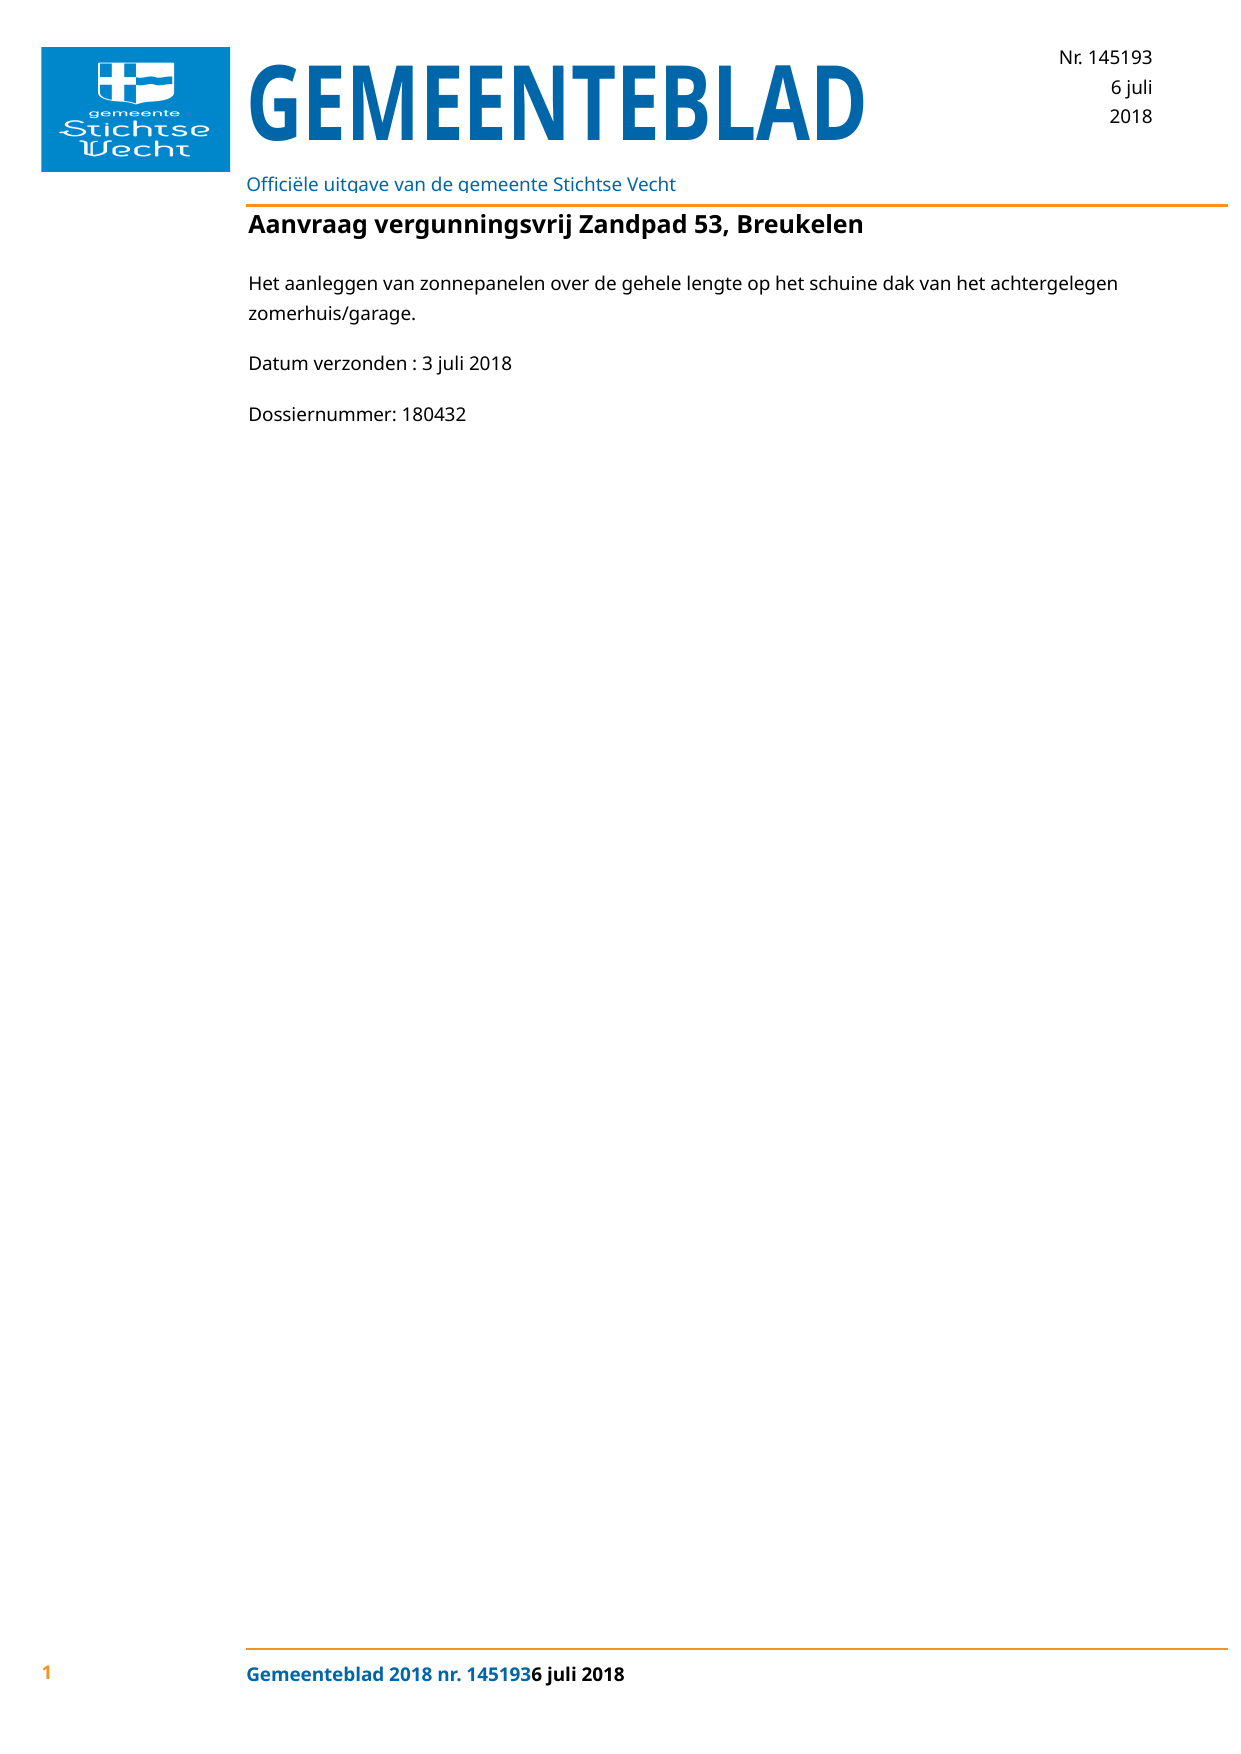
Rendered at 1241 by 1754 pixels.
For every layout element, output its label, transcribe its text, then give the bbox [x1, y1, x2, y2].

text Aanvraag vergunningsvrij Zandpad 53, Breukelen [248, 207, 1152, 241]
picture [137, 63, 174, 103]
text Dossiernummer: 180432 [248, 401, 1152, 426]
text Het aanleggen van zonnepanelen over de gehele lengte op het schuine dak van het achtergelegen zomerhuis/garage. [248, 270, 1152, 326]
text Datum verzonden : 3 juli 2018 [248, 350, 1152, 376]
picture [99, 63, 135, 101]
